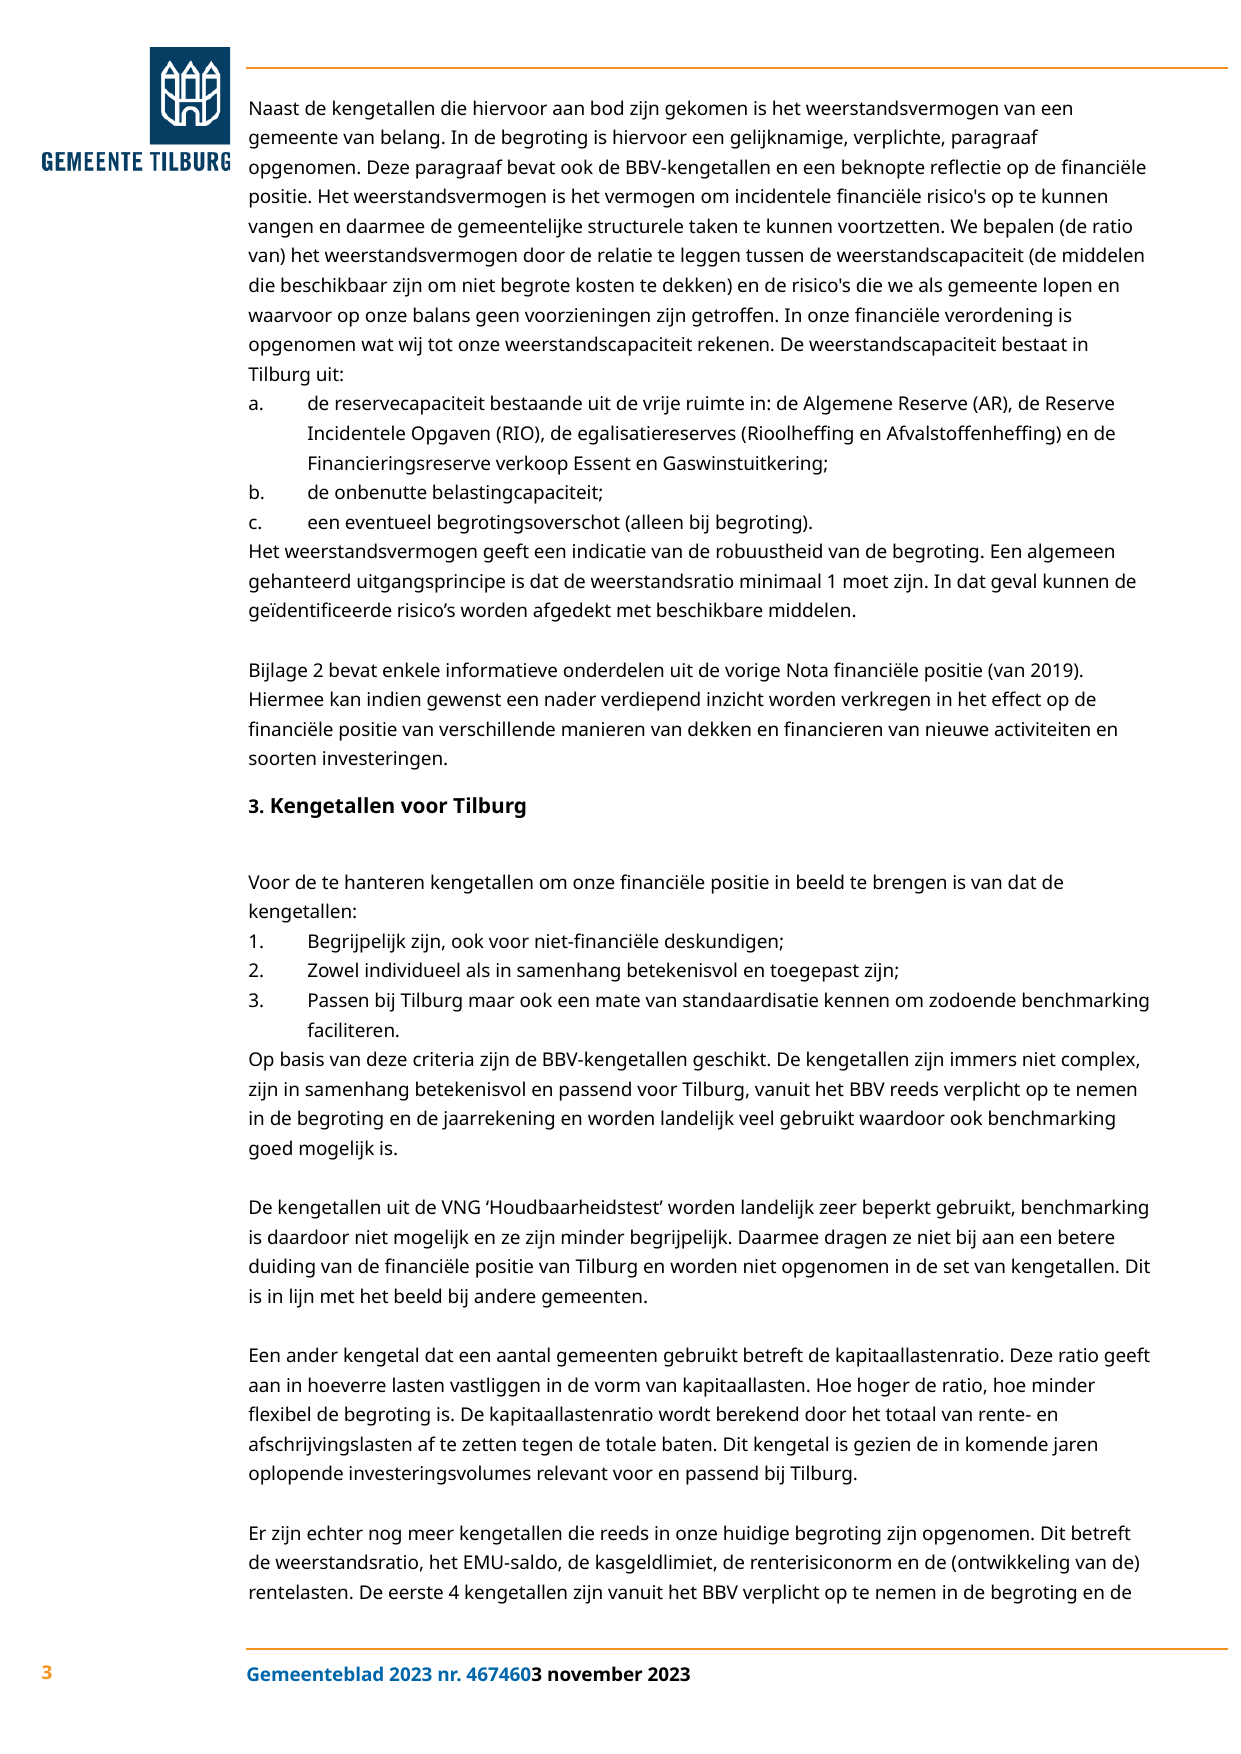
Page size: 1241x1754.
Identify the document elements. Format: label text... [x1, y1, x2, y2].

list Passen bij Tilburg maar ook een mate van standaardisatie kennen om zodoende benchmarking faciliteren. [248, 987, 1152, 1043]
text De kengetallen uit de VNG ‘Houdbaarheidstest’ worden landelijk zeer beperkt gebruikt, benchmarking is daardoor niet mogelijk en ze zijn minder begrijpelijk. Daarmee dragen ze niet bij aan een betere duiding van de financiële positie van Tilburg en worden niet opgenomen in de set van kengetallen. Dit is in lijn met het beeld bij andere gemeenten. [248, 1194, 1152, 1309]
list Zowel individueel als in samenhang betekenisvol en toegepast zijn; [248, 958, 1152, 983]
text Op basis van deze criteria zijn de BBV-kengetallen geschikt. De kengetallen zijn immers niet complex, zijn in samenhang betekenisvol en passend voor Tilburg, vanuit het BBV reeds verplicht op te nemen in de begroting en de jaarrekening en worden landelijk veel gebruikt waardoor ook benchmarking goed mogelijk is. [248, 1046, 1152, 1161]
text 3. Kengetallen voor Tilburg [248, 791, 1152, 820]
list Begrijpelijk zijn, ook voor niet-financiële deskundigen; [248, 928, 1152, 954]
picture [41, 47, 231, 172]
text Er zijn echter nog meer kengetallen die reeds in onze huidige begroting zijn opgenomen. Dit betreft de weerstandsratio, het EMU-saldo, de kasgeldlimiet, de renterisiconorm en de (ontwikkeling van de) rentelasten. De eerste 4 kengetallen zijn vanuit het BBV verplicht op te nemen in de begroting en de [248, 1520, 1152, 1605]
text Naast de kengetallen die hiervoor aan bod zijn gekomen is het weerstandsvermogen van een gemeente van belang. In de begroting is hiervoor een gelijknamige, verplichte, paragraaf opgenomen. Deze paragraaf bevat ook de BBV-kengetallen en een beknopte reflectie op de financiële positie. Het weerstandsvermogen is het vermogen om incidentele financiële risico's op te kunnen vangen en daarmee de gemeentelijke structurele taken te kunnen voortzetten. We bepalen (de ratio van) het weerstandsvermogen door de relatie te leggen tussen de weerstandscapaciteit (de middelen die beschikbaar zijn om niet begrote kosten te dekken) en de risico's die we als gemeente lopen en waarvoor op onze balans geen voorzieningen zijn getroffen. In onze financiële verordening is opgenomen wat wij tot onze weerstandscapaciteit rekenen. De weerstandscapaciteit bestaat in Tilburg uit: [248, 95, 1152, 387]
text Het weerstandsvermogen geeft een indicatie van de robuustheid van de begroting. Een algemeen gehanteerd uitgangsprincipe is dat de weerstandsratio minimaal 1 moet zijn. In dat geval kunnen de geïdentificeerde risico’s worden afgedekt met beschikbare middelen. [248, 538, 1152, 623]
list een eventueel begrotingsoverschot (alleen bij begroting). [248, 509, 1152, 535]
text Voor de te hanteren kengetallen om onze financiële positie in beeld te brengen is van dat de kengetallen: [248, 869, 1152, 924]
text Een ander kengetal dat een aantal gemeenten gebruikt betreft de kapitaallastenratio. Deze ratio geeft aan in hoeverre lasten vastliggen in de vorm van kapitaallasten. Hoe hoger de ratio, hoe minder flexibel de begroting is. De kapitaallastenratio wordt berekend door het totaal van rente- en afschrijvingslasten af te zetten tegen de totale baten. Dit kengetal is gezien de in komende jaren oplopende investeringsvolumes relevant voor en passend bij Tilburg. [248, 1342, 1152, 1486]
text Bijlage 2 bevat enkele informatieve onderdelen uit de vorige Nota financiële positie (van 2019). Hiermee kan indien gewenst een nader verdiepend inzicht worden verkregen in het effect op de financiële positie van verschillende manieren van dekken en financieren van nieuwe activiteiten en soorten investeringen. [248, 657, 1152, 771]
list de onbenutte belastingcapaciteit; [248, 479, 1152, 505]
list de reservecapaciteit bestaande uit de vrije ruimte in: de Algemene Reserve (AR), de Reserve Incidentele Opgaven (RIO), de egalisatiereserves (Rioolheffing en Afvalstoffenheffing) en de Financieringsreserve verkoop Essent en Gaswinstuitkering; [248, 391, 1152, 476]
